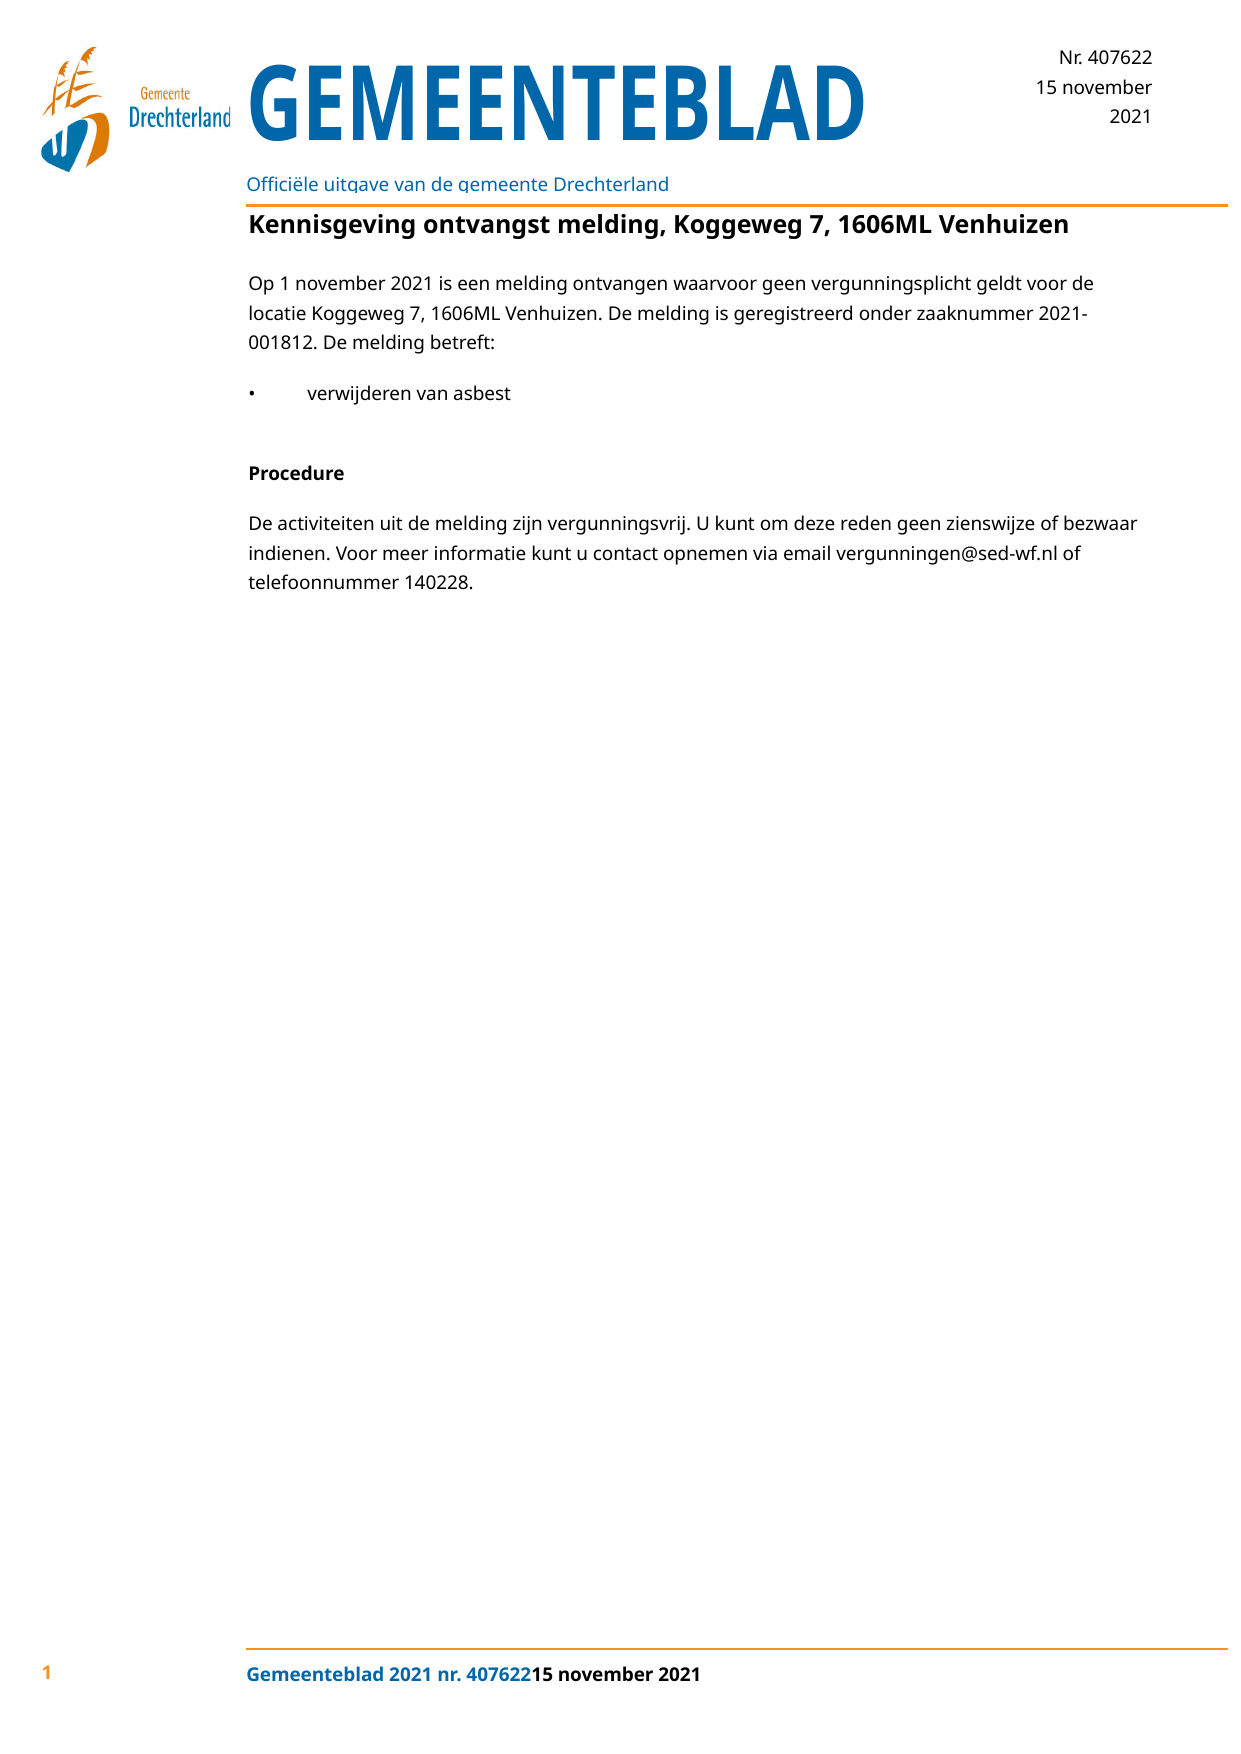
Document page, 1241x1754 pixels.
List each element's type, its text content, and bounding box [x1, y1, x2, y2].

picture [41, 158, 64, 172]
picture [41, 47, 231, 172]
text Op 1 november 2021 is een melding ontvangen waarvoor geen vergunningsplicht geldt voor de locatie Koggeweg 7, 1606ML Venhuizen. De melding is geregistreerd onder zaaknummer 2021-001812. De melding betreft: [248, 270, 1152, 355]
text Kennisgeving ontvangst melding, Koggeweg 7, 1606ML Venhuizen [248, 207, 1152, 241]
text De activiteiten uit de melding zijn vergunningsvrij. U kunt om deze reden geen zienswijze of bezwaar indienen. Voor meer informatie kunt u contact opnemen via email vergunningen@sed-wf.nl of telefoonnummer 140228. [248, 510, 1152, 595]
list verwijderen van asbest [248, 380, 1152, 406]
picture [226, 115, 231, 124]
text Procedure [248, 460, 1152, 486]
